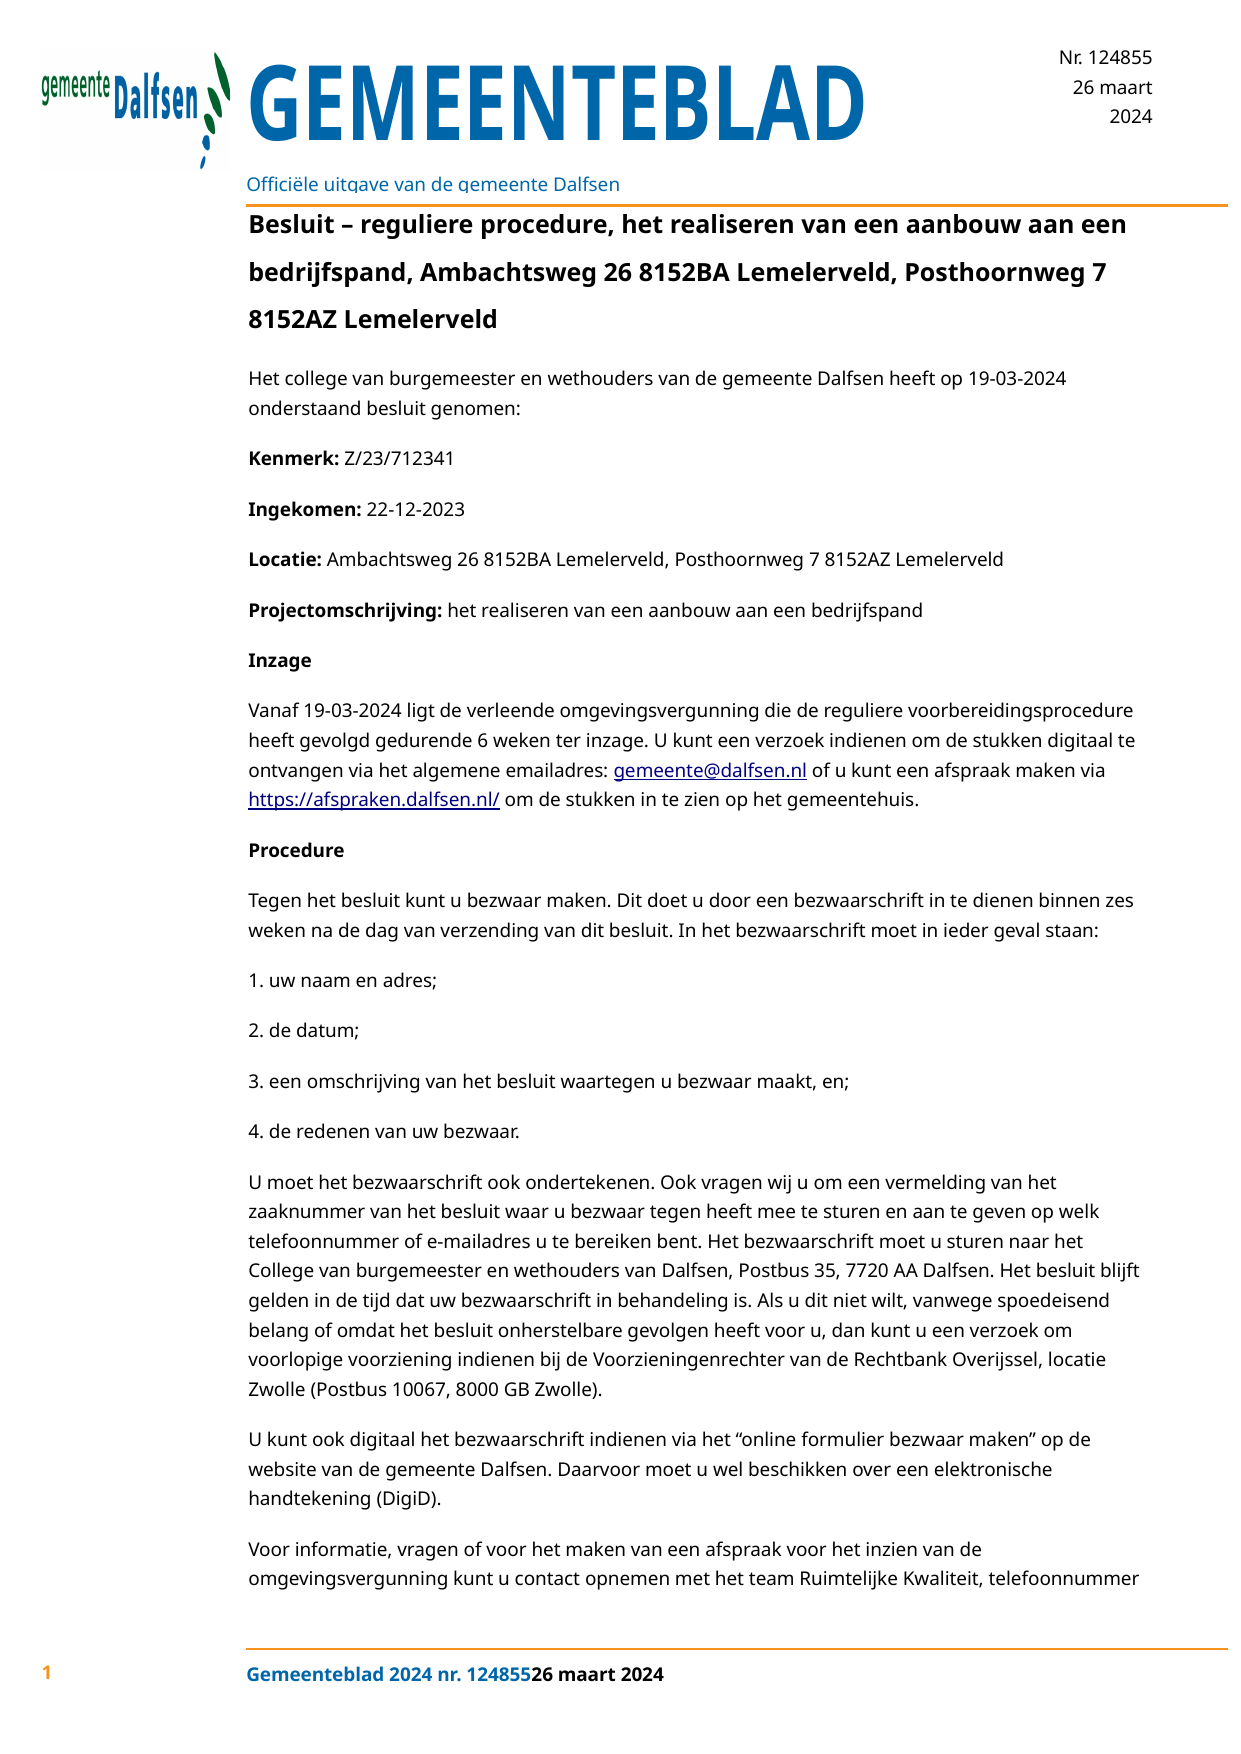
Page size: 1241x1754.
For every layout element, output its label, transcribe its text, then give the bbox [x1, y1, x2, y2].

text Projectomschrijving: het realiseren van een aanbouw aan een bedrijfspand [248, 597, 1152, 622]
text 2. de datum; [248, 1018, 1152, 1043]
text U kunt ook digitaal het bezwaarschrift indienen via het “online formulier bezwaar maken” op de website van de gemeente Dalfsen. Daarvoor moet u wel beschikken over een elektronische handtekening (DigiD). [248, 1426, 1152, 1511]
text 1. uw naam en adres; [248, 967, 1152, 993]
text Voor informatie, vragen of voor het maken van een afspraak voor het inzien van de omgevingsvergunning kunt u contact opnemen met het team Ruimtelijke Kwaliteit, telefoonnummer [248, 1536, 1152, 1591]
text 4. de redenen van uw bezwaar. [248, 1118, 1152, 1144]
picture [41, 47, 231, 172]
text Besluit – reguliere procedure, het realiseren van een aanbouw aan een bedrijfspand, Ambachtsweg 26 8152BA Lemelerveld, Posthoornweg 7 8152AZ Lemelerveld [248, 207, 1152, 336]
text Vanaf 19-03-2024 ligt de verleende omgevingsvergunning die de reguliere voorbereidingsprocedure heeft gevolgd gedurende 6 weken ter inzage. U kunt een verzoek indienen om de stukken digitaal te ontvangen via het algemene emailadres: gemeente@dalfsen.nl of u kunt een afspraak maken via https://afspraken.dalfsen.nl/ om de stukken in te zien op het gemeentehuis. [248, 698, 1152, 812]
text Locatie: Ambachtsweg 26 8152BA Lemelerveld, Posthoornweg 7 8152AZ Lemelerveld [248, 546, 1152, 572]
text Kenmerk: Z/23/712341 [248, 446, 1152, 471]
text Het college van burgemeester en wethouders van de gemeente Dalfsen heeft op 19-03-2024 onderstaand besluit genomen: [248, 366, 1152, 421]
text 3. een omschrijving van het besluit waartegen u bezwaar maakt, en; [248, 1068, 1152, 1094]
text Procedure [248, 837, 1152, 862]
text Inzage [248, 647, 1152, 673]
text U moet het bezwaarschrift ook ondertekenen. Ook vragen wij u om een vermelding van het zaaknummer van het besluit waar u bezwaar tegen heeft mee te sturen en aan te geven op welk telefoonnummer of e-mailadres u te bereiken bent. Het bezwaarschrift moet u sturen naar het College van burgemeester en wethouders van Dalfsen, Postbus 35, 7720 AA Dalfsen. Het besluit blijft gelden in de tijd dat uw bezwaarschrift in behandeling is. Als u dit niet wilt, vanwege spoedeisend belang of omdat het besluit onherstelbare gevolgen heeft voor u, dan kunt u een verzoek om voorlopige voorziening indienen bij de Voorzieningenrechter van de Rechtbank Overijssel, locatie Zwolle (Postbus 10067, 8000 GB Zwolle). [248, 1169, 1152, 1402]
text Ingekomen: 22-12-2023 [248, 496, 1152, 522]
text Tegen het besluit kunt u bezwaar maken. Dit doet u door een bezwaarschrift in te dienen binnen zes weken na de dag van verzending van dit besluit. In het bezwaarschrift moet in ieder geval staan: [248, 887, 1152, 942]
